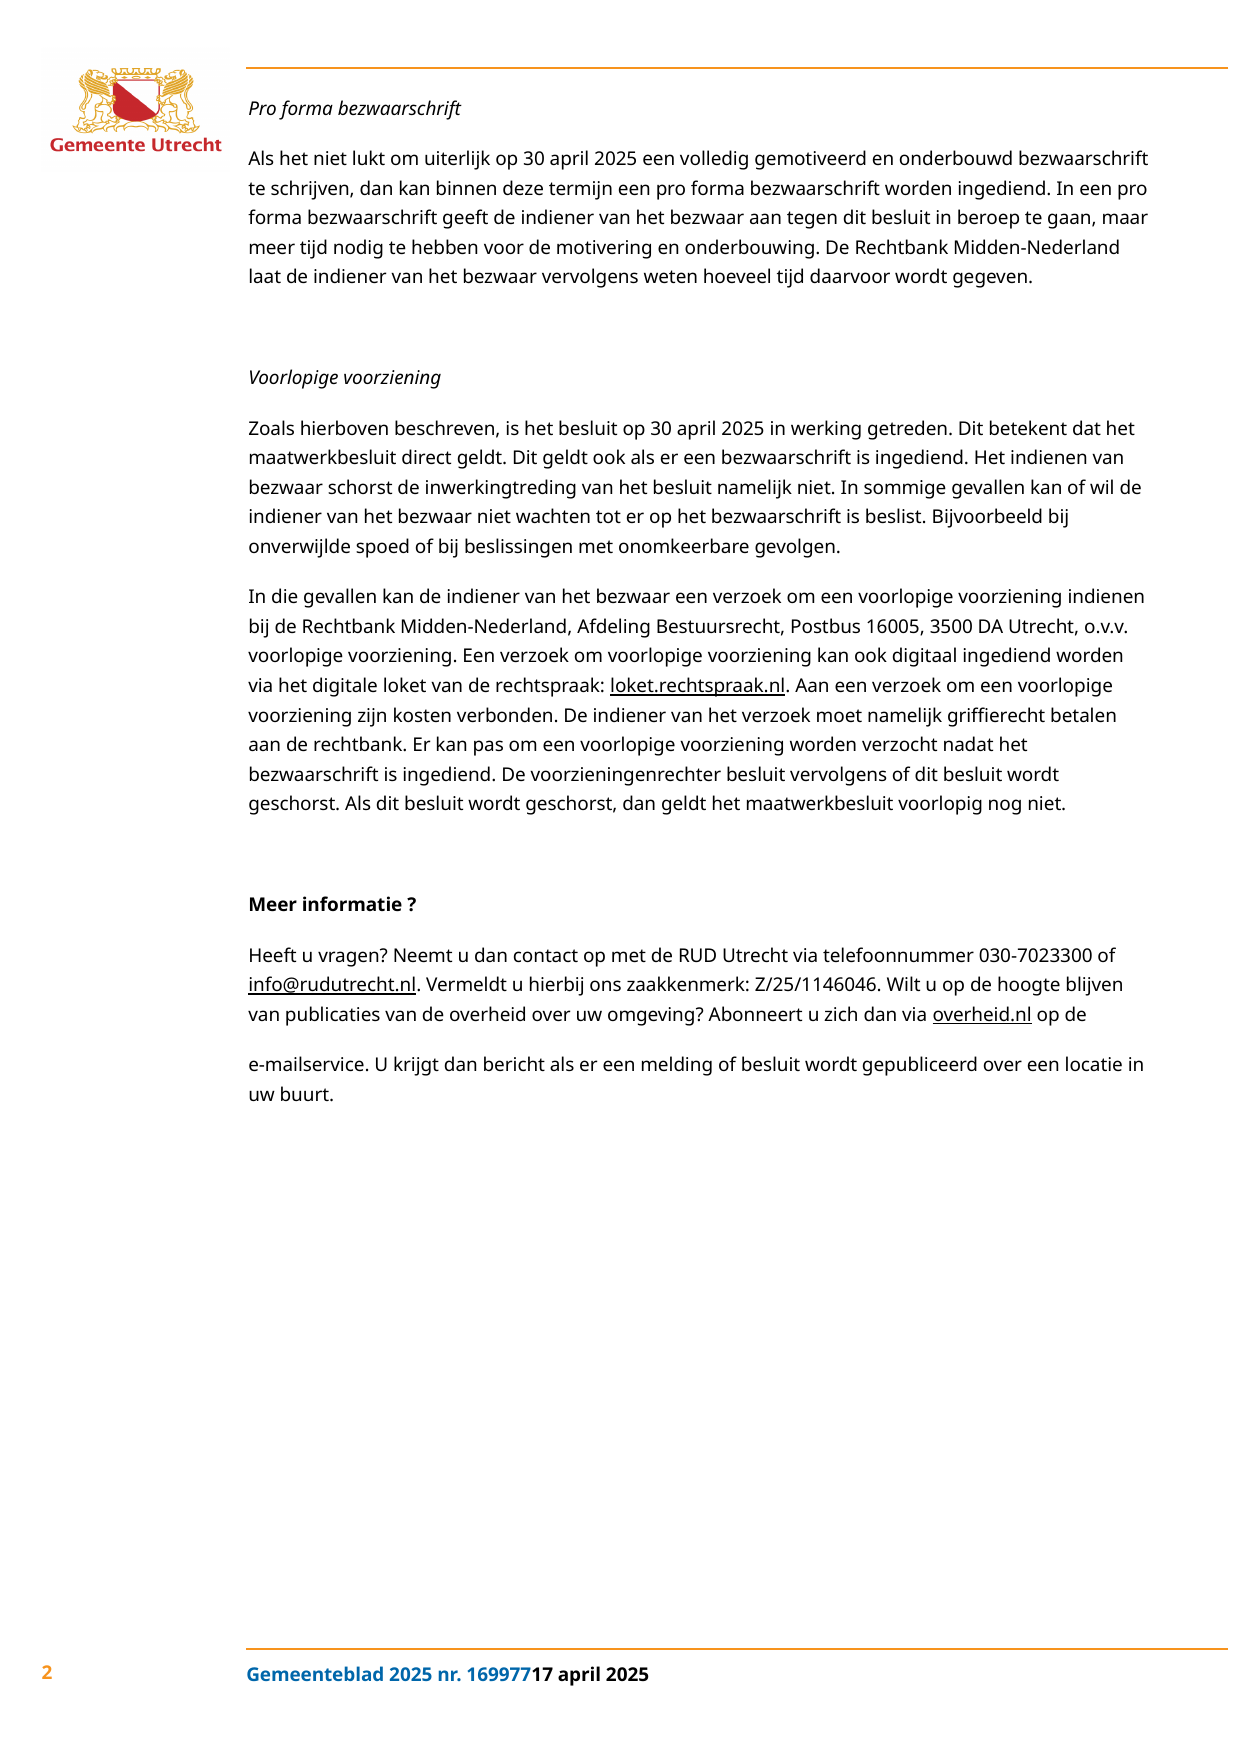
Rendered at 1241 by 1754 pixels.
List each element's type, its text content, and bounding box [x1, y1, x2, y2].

text Voorlopige voorziening [248, 364, 1152, 390]
text In die gevallen kan de indiener van het bezwaar een verzoek om een voorlopige voorziening indienen bij de Rechtbank Midden-Nederland, Afdeling Bestuursrecht, Postbus 16005, 3500 DA Utrecht, o.v.v. voorlopige voorziening. Een verzoek om voorlopige voorziening kan ook digitaal ingediend worden via het digitale loket van de rechtspraak: loket.rechtspraak.nl. Aan een verzoek om een voorlopige voorziening zijn kosten verbonden. De indiener van het verzoek moet namelijk griffierecht betalen aan de rechtbank. Er kan pas om een voorlopige voorziening worden verzocht nadat het bezwaarschrift is ingediend. De voorzieningenrechter besluit vervolgens of dit besluit wordt geschorst. Als dit besluit wordt geschorst, dan geldt het maatwerkbesluit voorlopig nog niet. [248, 583, 1152, 816]
text Heeft u vragen? Neemt u dan contact op met de RUD Utrecht via telefoonnummer 030-7023300 of info@rudutrecht.nl. Vermeldt u hierbij ons zaakkenmerk: Z/25/1146046. Wilt u op de hoogte blijven van publicaties van de overheid over uw omgeving? Abonneert u zich dan via overheid.nl op de [248, 942, 1152, 1027]
text Meer informatie ? [248, 891, 1152, 917]
text Als het niet lukt om uiterlijk op 30 april 2025 een volledig gemotiveerd en onderbouwd bezwaarschrift te schrijven, dan kan binnen deze termijn een pro forma bezwaarschrift worden ingediend. In een pro forma bezwaarschrift geeft de indiener van het bezwaar aan tegen dit besluit in beroep te gaan, maar meer tijd nodig te hebben voor de motivering en onderbouwing. De Rechtbank Midden-Nederland laat de indiener van het bezwaar vervolgens weten hoeveel tijd daarvoor wordt gegeven. [248, 145, 1152, 289]
text e-mailservice. U krijgt dan bericht als er een melding of besluit wordt gepubliceerd over een locatie in uw buurt. [248, 1051, 1152, 1107]
text Pro forma bezwaarschrift [248, 95, 1152, 121]
picture [41, 47, 231, 172]
text Zoals hierboven beschreven, is het besluit op 30 april 2025 in werking getreden. Dit betekent dat het maatwerkbesluit direct geldt. Dit geldt ook als er een bezwaarschrift is ingediend. Het indienen van bezwaar schorst de inwerkingtreding van het besluit namelijk niet. In sommige gevallen kan of wil de indiener van het bezwaar niet wachten tot er op het bezwaarschrift is beslist. Bijvoorbeeld bij onverwijlde spoed of bij beslissingen met onomkeerbare gevolgen. [248, 415, 1152, 559]
